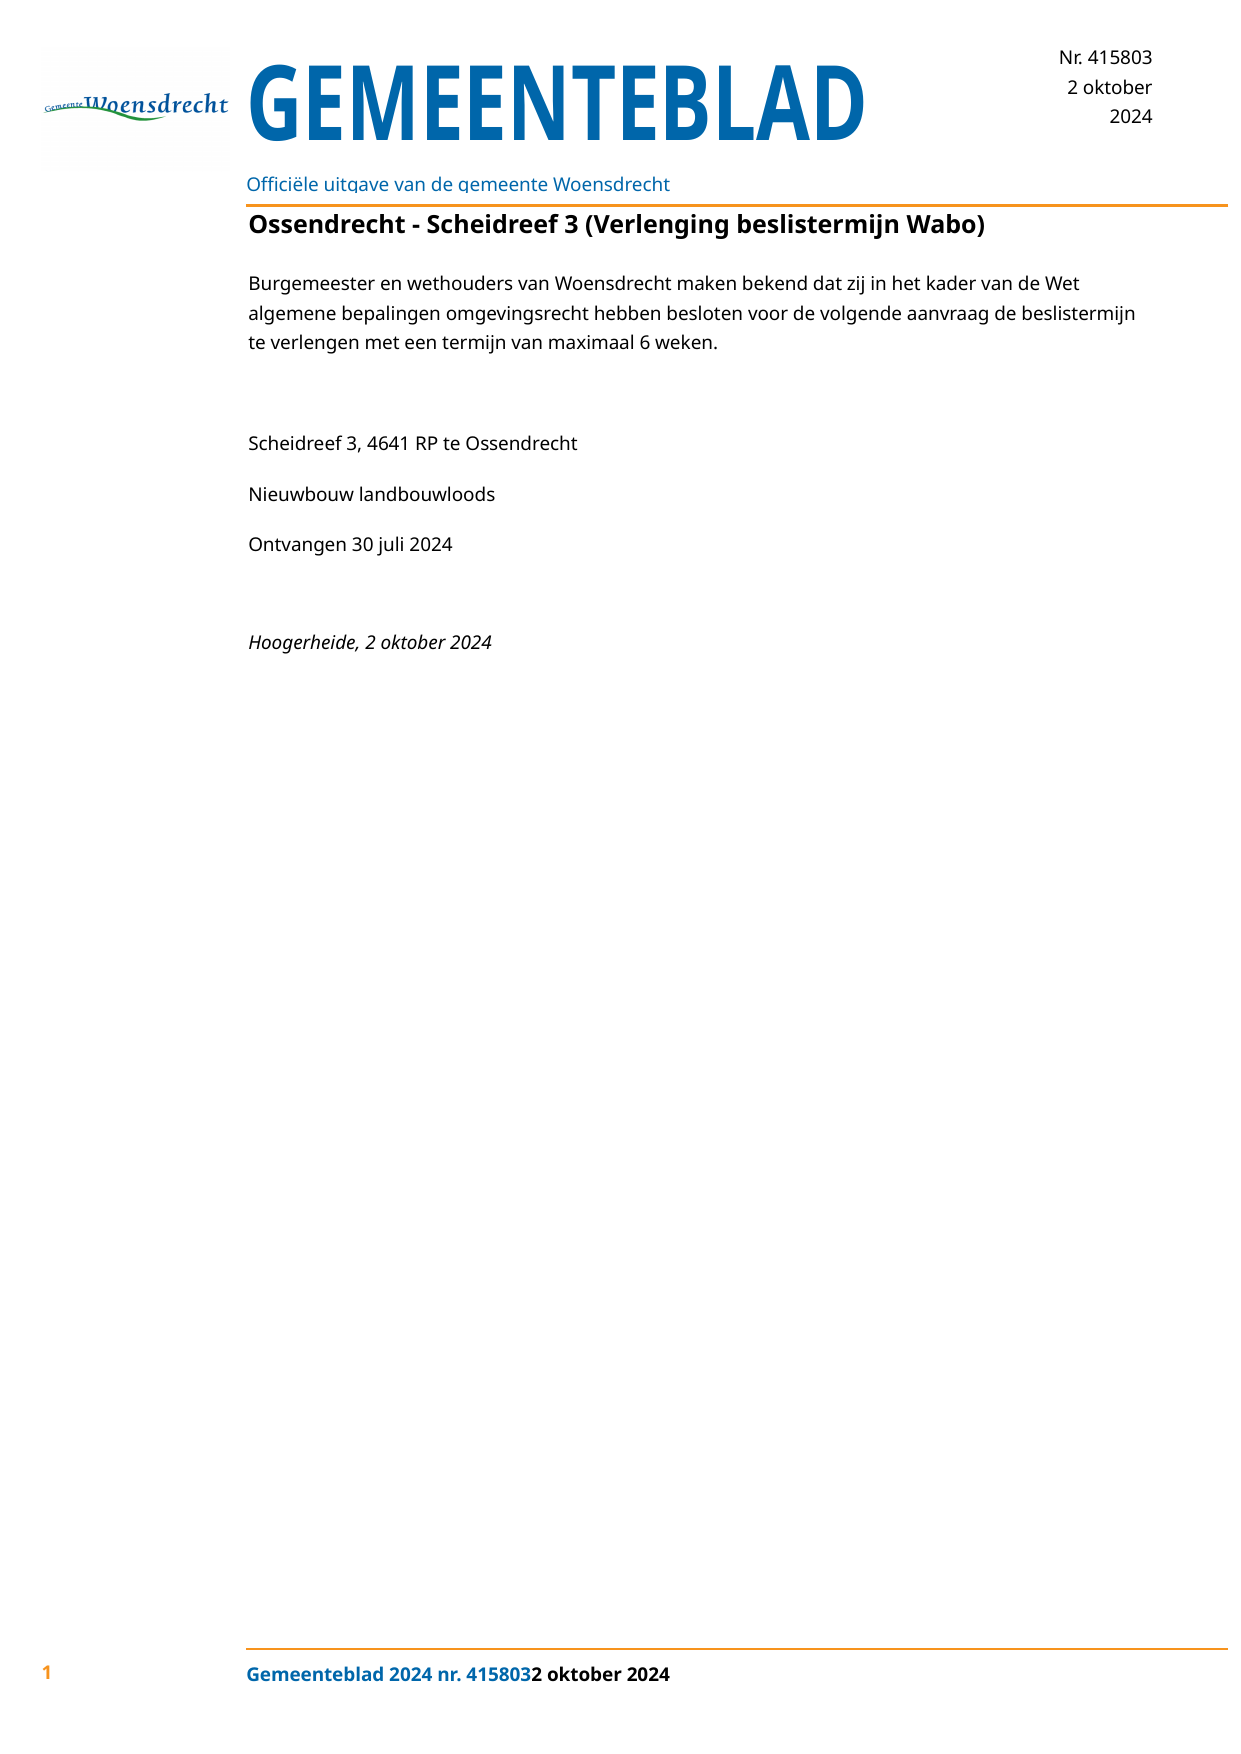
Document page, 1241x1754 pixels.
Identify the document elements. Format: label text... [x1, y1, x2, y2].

picture [41, 47, 231, 172]
text Nieuwbouw landbouwloods [248, 481, 1152, 506]
text Hoogerheide, 2 oktober 2024 [248, 629, 1152, 655]
text Ossendrecht - Scheidreef 3 (Verlenging beslistermijn Wabo) [248, 207, 1152, 241]
text Ontvangen 30 juli 2024 [248, 531, 1152, 557]
text Scheidreef 3, 4641 RP te Ossendrecht [248, 430, 1152, 456]
text Burgemeester en wethouders van Woensdrecht maken bekend dat zij in het kader van de Wet algemene bepalingen omgevingsrecht hebben besloten voor de volgende aanvraag de beslistermijn te verlengen met een termijn van maximaal 6 weken. [248, 270, 1152, 355]
